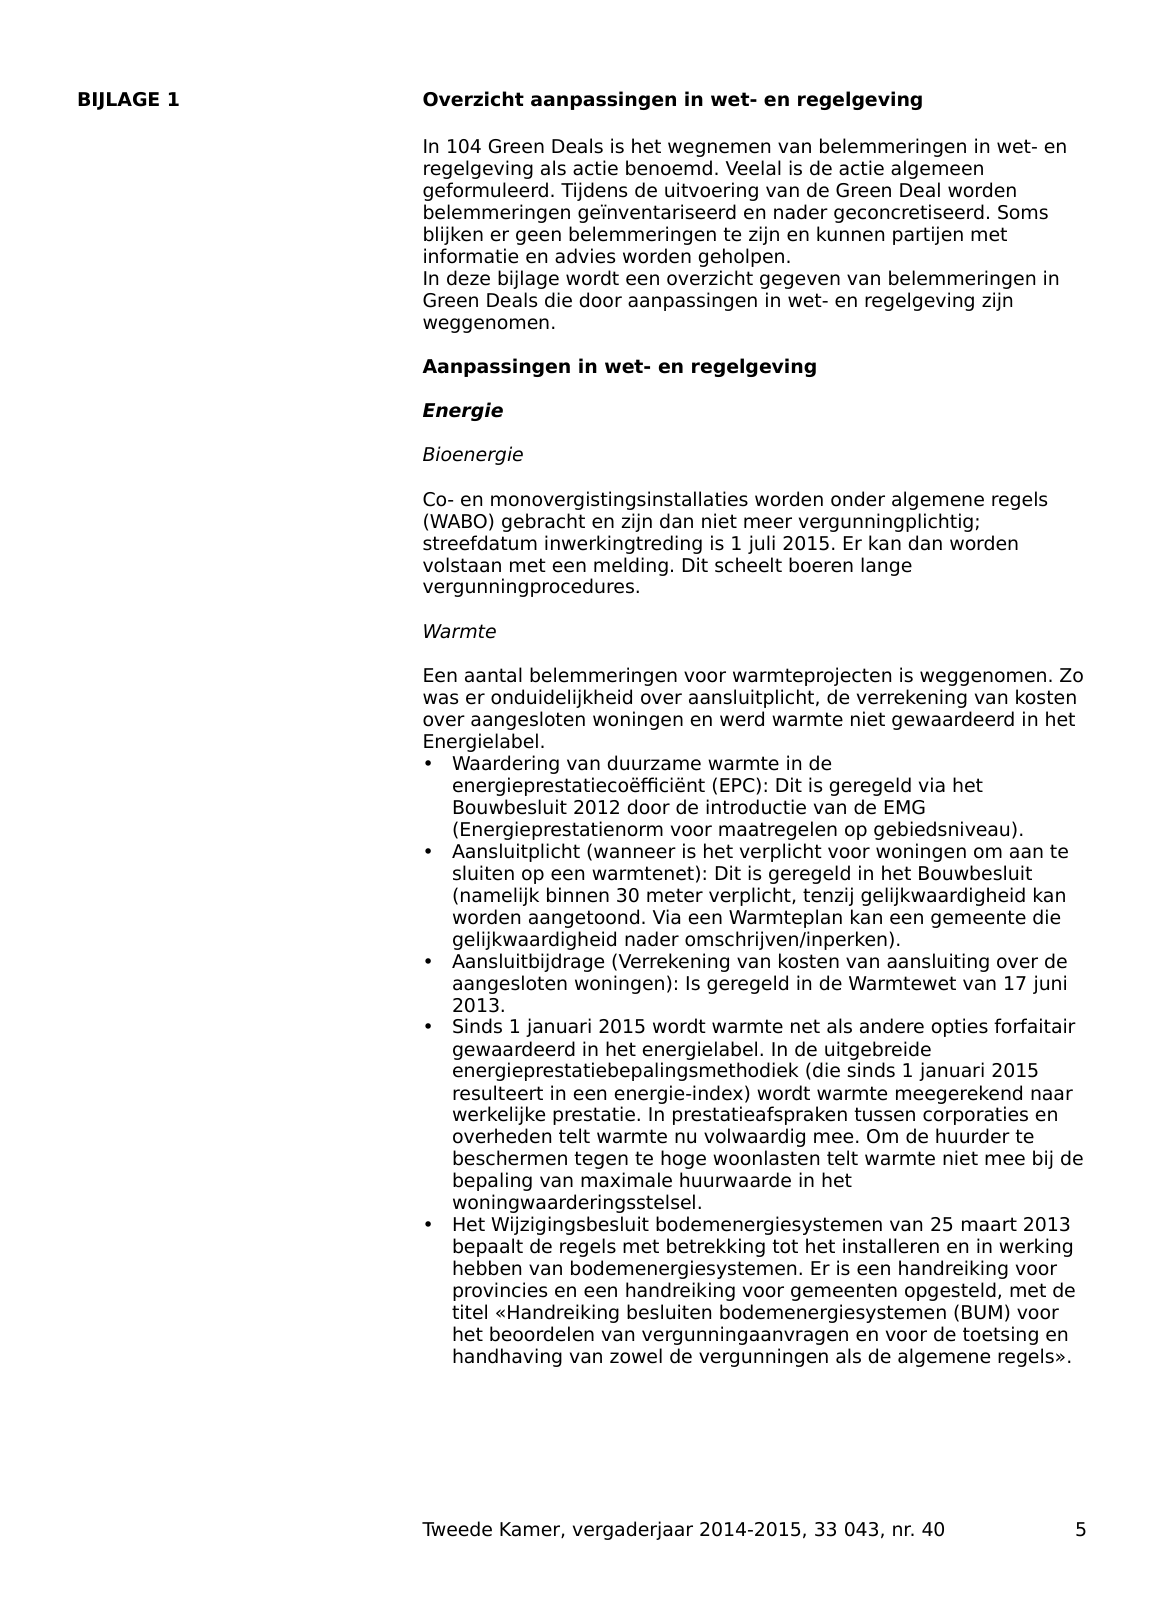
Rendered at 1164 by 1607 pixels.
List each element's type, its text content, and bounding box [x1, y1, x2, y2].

text In 104 Green Deals is het wegnemen van belemmeringen in wet- en regelgeving als actie benoemd. Veelal is de actie algemeen geformuleerd. Tijdens de uitvoering van de Green Deal worden belemmeringen geïnventariseerd en nader geconcretiseerd. Soms blijken er geen belemmeringen te zijn en kunnen partijen met informatie en advies worden geholpen. [422, 136, 1087, 268]
text • Sinds 1 januari 2015 wordt warmte net als andere opties forfaitair gewaardeerd in het energielabel. In de uitgebreide energieprestatiebepalingsmethodiek (die sinds 1 januari 2015 resulteert in een energie-index) wordt warmte meegerekend naar werkelijke prestatie. In prestatieafspraken tussen corporaties en overheden telt warmte nu volwaardig mee. Om de huurder te beschermen tegen te hoge woonlasten telt warmte niet mee bij de bepaling van maximale huurwaarde in het woningwaarderingsstelsel. [422, 1016, 1087, 1214]
text Co- en monovergistingsinstallaties worden onder algemene regels (WABO) gebracht en zijn dan niet meer vergunningplichtig; streefdatum inwerkingtreding is 1 juli 2015. Er kan dan worden volstaan met een melding. Dit scheelt boeren lange vergunningprocedures. [422, 488, 1087, 598]
subtitle Bioenergie [422, 444, 1087, 466]
text • Aansluitplicht (wanneer is het verplicht voor woningen om aan te sluiten op een warmtenet): Dit is geregeld in het Bouwbesluit (namelijk binnen 30 meter verplicht, tenzij gelijkwaardigheid kan worden aangetoond. Via een Warmteplan kan een gemeente die gelijkwaardigheid nader omschrijven/inperken). [422, 841, 1087, 951]
subtitle Aanpassingen in wet- en regelgeving [422, 356, 1087, 378]
subtitle Warmte [422, 621, 1087, 643]
text • Aansluitbijdrage (Verrekening van kosten van aansluiting over de aangesloten woningen): Is geregeld in de Warmtewet van 17 juni 2013. [422, 951, 1087, 1016]
text • Het Wijzigingsbesluit bodemenergiesystemen van 25 maart 2013 bepaalt de regels met betrekking tot het installeren en in werking hebben van bodemenergiesystemen. Er is een handreiking voor provincies en een handreiking voor gemeenten opgesteld, met de titel «Handreiking besluiten bodemenergiesystemen (BUM) voor het beoordelen van vergunningaanvragen en voor de toetsing en handhaving van zowel de vergunningen als de algemene regels». [422, 1214, 1087, 1368]
subtitle BIJLAGE 1 Overzicht aanpassingen in wet- en regelgeving [77, 89, 1087, 111]
subtitle Energie [422, 400, 1087, 422]
text In deze bijlage wordt een overzicht gegeven van belemmeringen in Green Deals die door aanpassingen in wet- en regelgeving zijn weggenomen. [422, 268, 1087, 334]
text • Waardering van duurzame warmte in de energieprestatiecoëfficiënt (EPC): Dit is geregeld via het Bouwbesluit 2012 door de introductie van de EMG (Energieprestatienorm voor maatregelen op gebiedsniveau). [422, 753, 1087, 841]
text Een aantal belemmeringen voor warmteprojecten is weggenomen. Zo was er onduidelijkheid over aansluitplicht, de verrekening van kosten over aangesloten woningen en werd warmte niet gewaardeerd in het Energielabel. [422, 665, 1087, 753]
